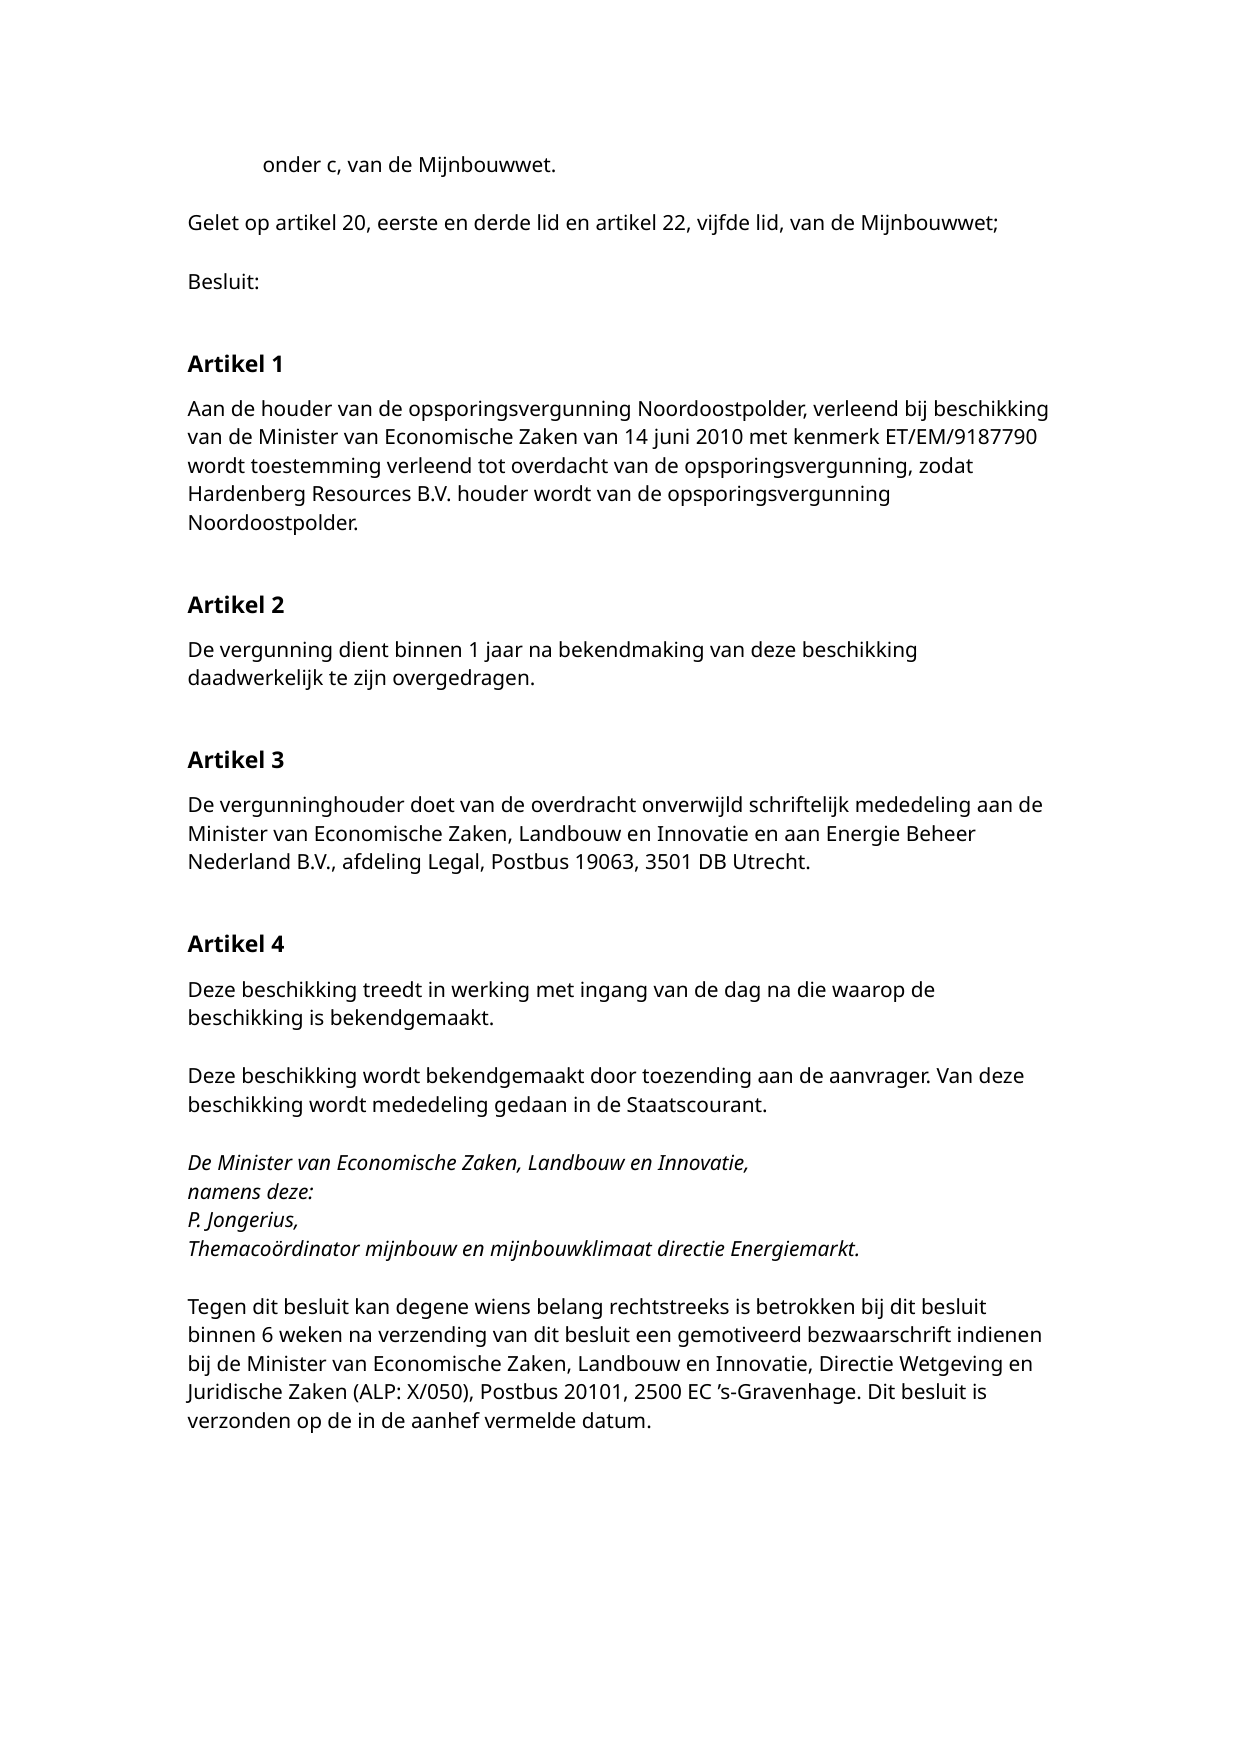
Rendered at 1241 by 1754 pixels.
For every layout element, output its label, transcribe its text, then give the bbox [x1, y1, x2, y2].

text Besluit: [187, 267, 1053, 295]
text Tegen dit besluit kan degene wiens belang rechtstreeks is betrokken bij dit besluit binnen 6 weken na verzending van dit besluit een gemotiveerd bezwaarschrift indienen bij de Minister van Economische Zaken, Landbouw en Innovatie, Directie Wetgeving en Juridische Zaken (ALP: X/050), Postbus 20101, 2500 EC ’s-Gravenhage. Dit besluit is verzonden op de in de aanhef vermelde datum. [187, 1292, 1053, 1434]
text namens deze: [187, 1177, 1053, 1205]
subtitle Artikel 4 [187, 928, 1053, 960]
text Deze beschikking wordt bekendgemaakt door toezending aan de aanvrager. Van deze beschikking wordt mededeling gedaan in de Staatscourant. [187, 1062, 1053, 1118]
text De vergunninghouder doet van de overdracht onverwijld schriftelijk mededeling aan de Minister van Economische Zaken, Landbouw en Innovatie en aan Energie Beheer Nederland B.V., afdeling Legal, Postbus 19063, 3501 DB Utrecht. [187, 791, 1053, 876]
text De Minister van Economische Zaken, Landbouw en Innovatie, [187, 1148, 1053, 1177]
text Aan de houder van de opsporingsvergunning Noordoostpolder, verleend bij beschikking van de Minister van Economische Zaken van 14 juni 2010 met kenmerk ET/EM/9187790 wordt toestemming verleend tot overdacht van de opsporingsvergunning, zodat Hardenberg Resources B.V. houder wordt van de opsporingsvergunning Noordoostpolder. [187, 394, 1053, 536]
text De vergunning dient binnen 1 jaar na bekendmaking van deze beschikking daadwerkelijk te zijn overgedragen. [187, 635, 1053, 692]
list onder c, van de Mijnbouwwet. [187, 150, 1053, 178]
text P. Jongerius, [187, 1205, 1053, 1234]
text Deze beschikking treedt in werking met ingang van de dag na die waarop de beschikking is bekendgemaakt. [187, 975, 1053, 1032]
text Gelet op artikel 20, eerste en derde lid en artikel 22, vijfde lid, van de Mijnbouwwet; [187, 208, 1053, 237]
subtitle Artikel 2 [187, 589, 1053, 620]
subtitle Artikel 1 [187, 348, 1053, 379]
text Themacoördinator mijnbouw en mijnbouwklimaat directie Energiemarkt. [187, 1234, 1053, 1262]
subtitle Artikel 3 [187, 744, 1053, 776]
